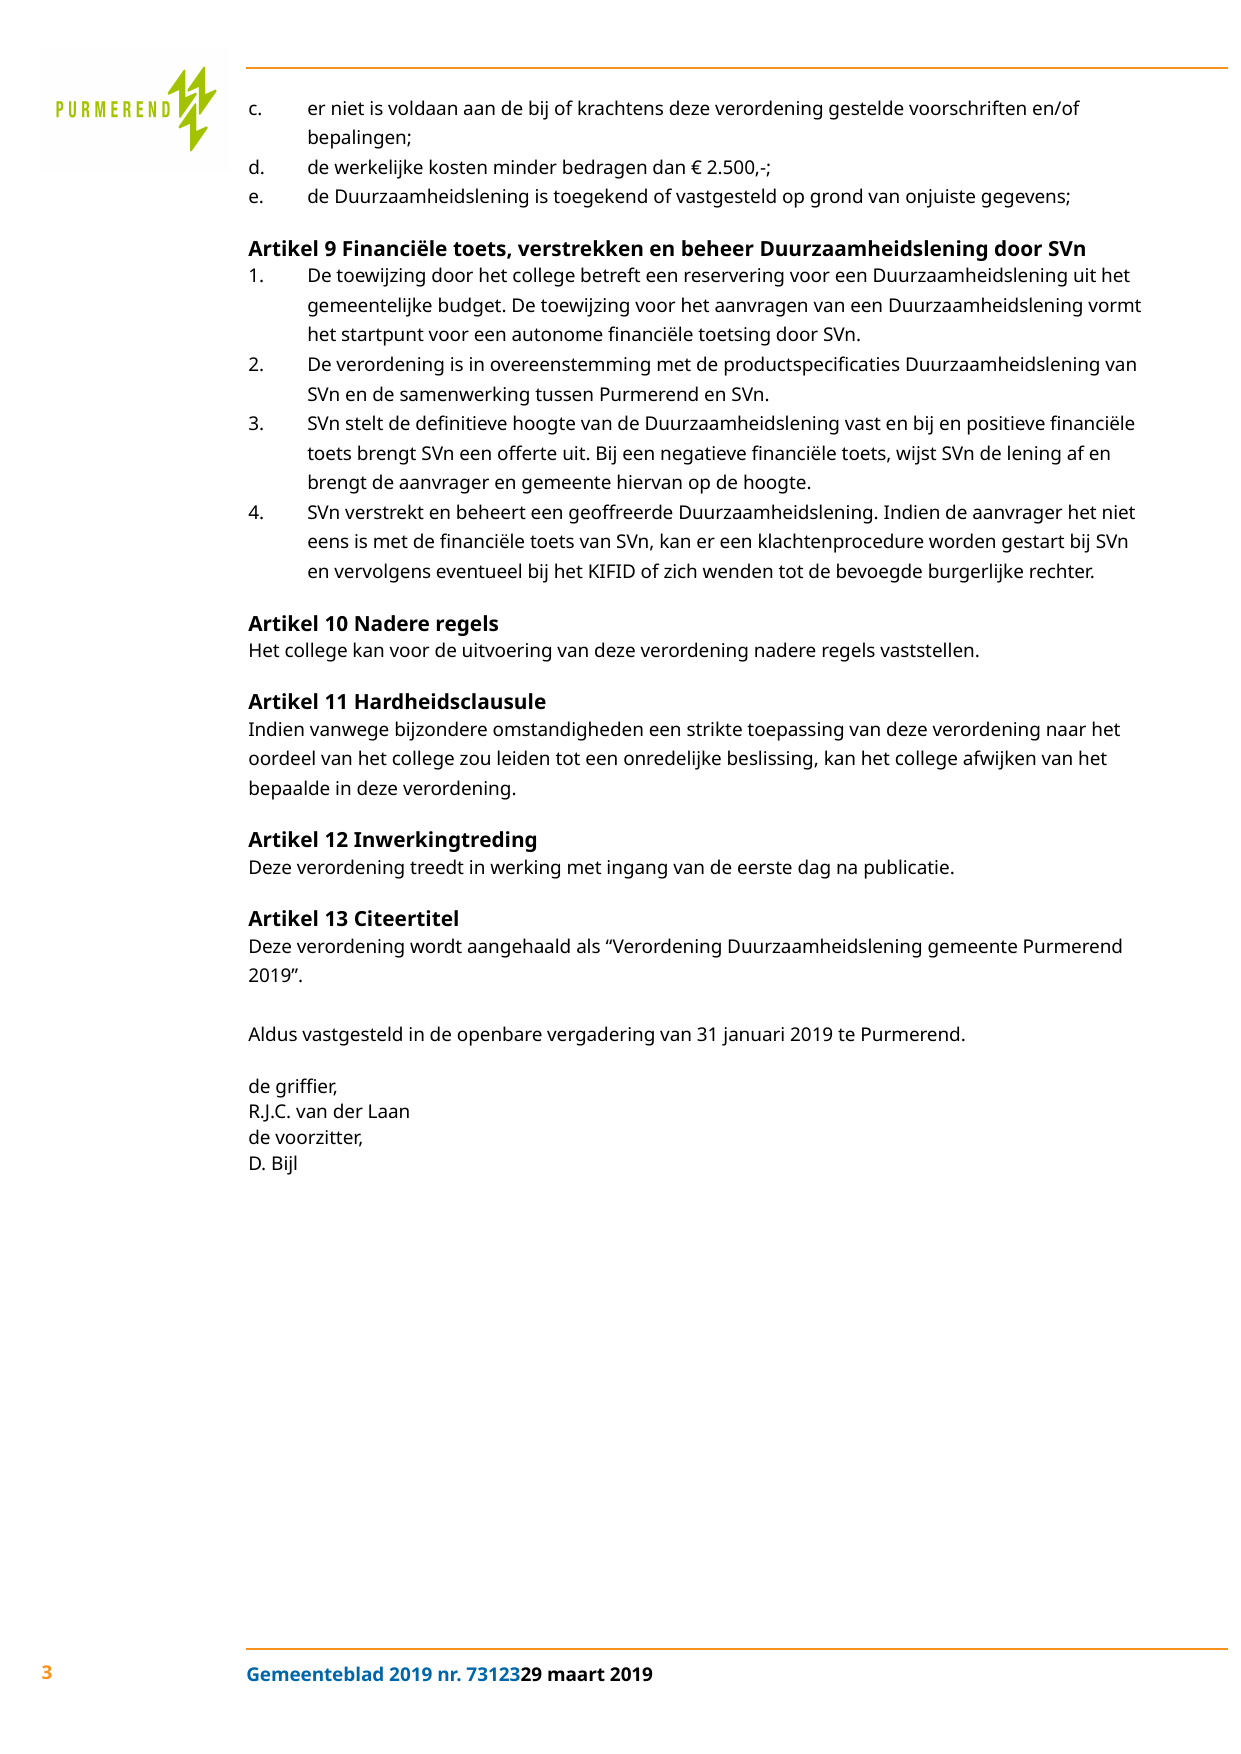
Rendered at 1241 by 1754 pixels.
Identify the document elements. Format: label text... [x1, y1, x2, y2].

list de werkelijke kosten minder bedragen dan € 2.500,-; [248, 154, 1152, 180]
text R.J.C. van der Laan [248, 1099, 1152, 1124]
text Deze verordening wordt aangehaald als “Verordening Duurzaamheidslening gemeente Purmerend 2019”. [248, 933, 1152, 988]
text Artikel 11 Hardheidsclausule [248, 687, 1152, 716]
list SVn verstrekt en beheert een geoffreerde Duurzaamheidslening. Indien de aanvrager het niet eens is met de financiële toets van SVn, kan er een klachtenprocedure worden gestart bij SVn en vervolgens eventueel bij het KIFID of zich wenden tot de bevoegde burgerlijke rechter. [248, 499, 1152, 584]
text Indien vanwege bijzondere omstandigheden een strikte toepassing van deze verordening naar het oordeel van het college zou leiden tot een onredelijke beslissing, kan het college afwijken van het bepaalde in deze verordening. [248, 716, 1152, 801]
list er niet is voldaan aan de bij of krachtens deze verordening gestelde voorschriften en/of bepalingen; [248, 95, 1152, 150]
text de griffier, [248, 1073, 1152, 1099]
text Deze verordening treedt in werking met ingang van de eerste dag na publicatie. [248, 854, 1152, 880]
text Artikel 13 Citeertitel [248, 904, 1152, 933]
text Artikel 12 Inwerkingtreding [248, 826, 1152, 854]
text Artikel 10 Nadere regels [248, 609, 1152, 637]
text Aldus vastgesteld in de openbare vergadering van 31 januari 2019 te Purmerend. [248, 1022, 1152, 1047]
text Artikel 9 Financiële toets, verstrekken en beheer Duurzaamheidslening door SVn [248, 234, 1152, 262]
list SVn stelt de definitieve hoogte van de Duurzaamheidslening vast en bij en positieve financiële toets brengt SVn een offerte uit. Bij een negatieve financiële toets, wijst SVn de lening af en brengt de aanvrager en gemeente hiervan op de hoogte. [248, 410, 1152, 495]
picture [41, 47, 231, 172]
list De toewijzing door het college betreft een reservering voor een Duurzaamheidslening uit het gemeentelijke budget. De toewijzing voor het aanvragen van een Duurzaamheidslening vormt het startpunt voor een autonome financiële toetsing door SVn. [248, 262, 1152, 347]
text Het college kan voor de uitvoering van deze verordening nadere regels vaststellen. [248, 637, 1152, 663]
text de voorzitter, [248, 1124, 1152, 1150]
text D. Bijl [248, 1150, 1152, 1176]
list de Duurzaamheidslening is toegekend of vastgesteld op grond van onjuiste gegevens; [248, 183, 1152, 209]
list De verordening is in overeenstemming met de productspecificaties Duurzaamheidslening van SVn en de samenwerking tussen Purmerend en SVn. [248, 351, 1152, 406]
